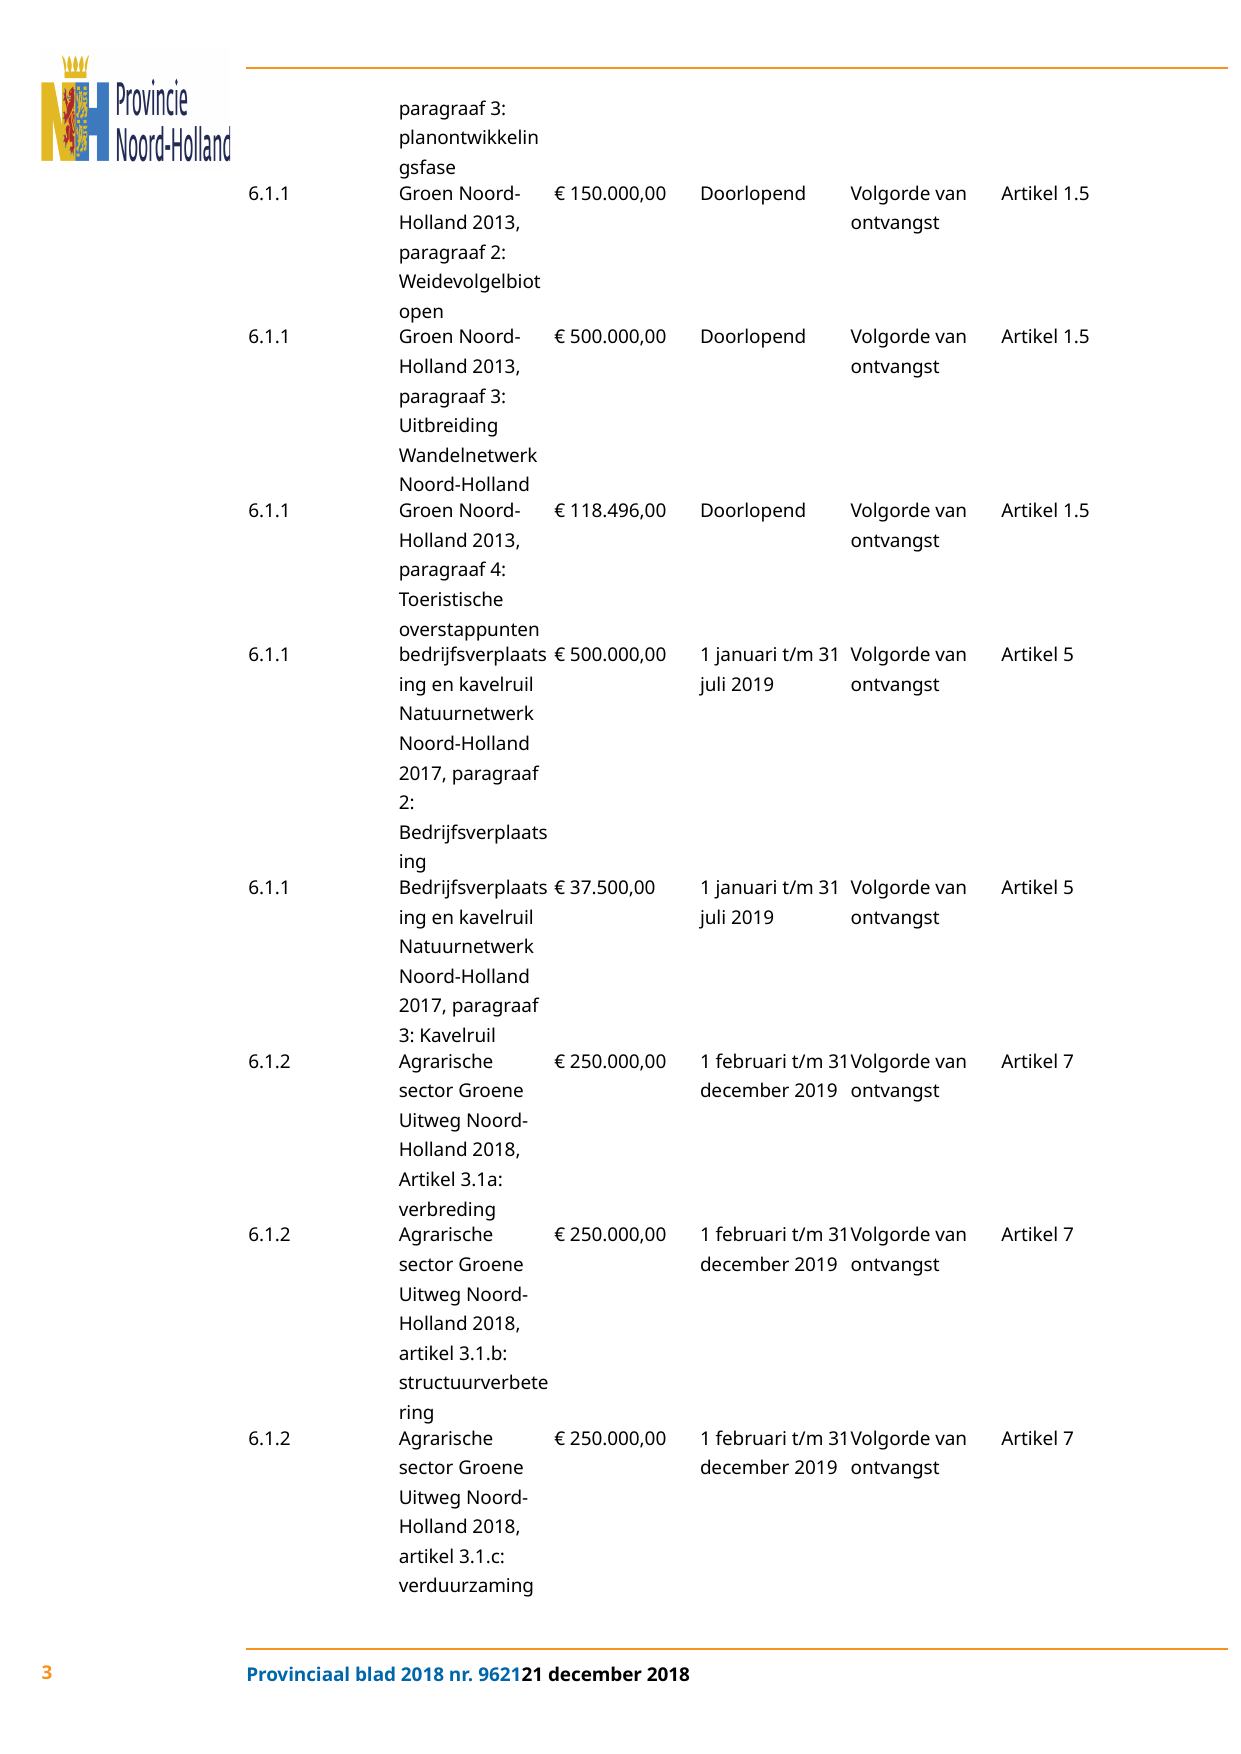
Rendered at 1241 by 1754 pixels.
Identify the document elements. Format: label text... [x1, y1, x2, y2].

table_cell Volgorde van ontvangst [850, 1222, 1001, 1425]
table_cell [850, 95, 1001, 180]
table_cell bedrijfsverplaatsing en kavelruil Natuurnetwerk Noord-Holland 2017, paragraaf 2: Bedrijfsverplaatsing [399, 641, 549, 874]
table_cell 1 januari t/m 31 juli 2019 [700, 641, 850, 874]
table_cell Bedrijfsverplaatsing en kavelruil Natuurnetwerk Noord-Holland 2017, paragraaf 3: Kavelruil [399, 874, 549, 1048]
table_cell € 250.000,00 [549, 1425, 700, 1598]
table_cell Artikel 1.5 [1001, 324, 1152, 497]
table_cell paragraaf 3: planontwikkelingsfase [399, 95, 549, 180]
table_cell Volgorde van ontvangst [850, 1048, 1001, 1222]
table_cell Artikel 7 [1001, 1048, 1152, 1222]
table_cell Volgorde van ontvangst [850, 324, 1001, 497]
table_cell 6.1.1 [248, 641, 398, 874]
table_cell Artikel 1.5 [1001, 498, 1152, 641]
table_cell 6.1.2 [248, 1222, 398, 1425]
table_cell Artikel 5 [1001, 641, 1152, 874]
table_cell Volgorde van ontvangst [850, 498, 1001, 641]
table_cell 6.1.1 [248, 498, 398, 641]
table_cell Agrarische sector Groene Uitweg Noord-Holland 2018, artikel 3.1.b: structuurverbetering [399, 1222, 549, 1425]
table_cell 1 februari t/m 31 december 2019 [700, 1425, 850, 1598]
table_cell Volgorde van ontvangst [850, 1425, 1001, 1598]
table_cell 6.1.1 [248, 324, 398, 497]
table_cell Groen Noord-Holland 2013, paragraaf 4: Toeristische overstappunten [399, 498, 549, 641]
table_cell Artikel 7 [1001, 1222, 1152, 1425]
table_cell € 500.000,00 [549, 641, 700, 874]
table_cell [700, 95, 850, 180]
table_cell Artikel 5 [1001, 874, 1152, 1048]
table_cell Groen Noord-Holland 2013, paragraaf 2: Weidevolgelbiotopen [399, 180, 549, 324]
table_cell Agrarische sector Groene Uitweg Noord-Holland 2018, Artikel 3.1a: verbreding [399, 1048, 549, 1222]
table_cell 1 januari t/m 31 juli 2019 [700, 874, 850, 1048]
table_cell 6.1.2 [248, 1048, 398, 1222]
table_cell 6.1.1 [248, 180, 398, 324]
table_cell Doorlopend [700, 180, 850, 324]
table_cell € 250.000,00 [549, 1222, 700, 1425]
table_cell Artikel 7 [1001, 1425, 1152, 1598]
table_cell Agrarische sector Groene Uitweg Noord-Holland 2018, artikel 3.1.c: verduurzaming [399, 1425, 549, 1598]
table_cell [549, 95, 700, 180]
table_cell 1 februari t/m 31 december 2019 [700, 1048, 850, 1222]
table_cell € 500.000,00 [549, 324, 700, 497]
table_cell Volgorde van ontvangst [850, 641, 1001, 874]
picture [41, 47, 231, 172]
table_cell € 37.500,00 [549, 874, 700, 1048]
table_cell 6.1.1 [248, 874, 398, 1048]
table_cell 1 februari t/m 31 december 2019 [700, 1222, 850, 1425]
table_cell Groen Noord-Holland 2013, paragraaf 3: Uitbreiding Wandelnetwerk Noord-Holland [399, 324, 549, 497]
table_cell Volgorde van ontvangst [850, 874, 1001, 1048]
table_cell € 150.000,00 [549, 180, 700, 324]
table_cell [1001, 95, 1152, 180]
table_cell [248, 95, 398, 180]
table_cell € 118.496,00 [549, 498, 700, 641]
table_cell Artikel 1.5 [1001, 180, 1152, 324]
table_cell 6.1.2 [248, 1425, 398, 1598]
table_cell € 250.000,00 [549, 1048, 700, 1222]
table_cell Volgorde van ontvangst [850, 180, 1001, 324]
table_cell Doorlopend [700, 498, 850, 641]
table_cell Doorlopend [700, 324, 850, 497]
